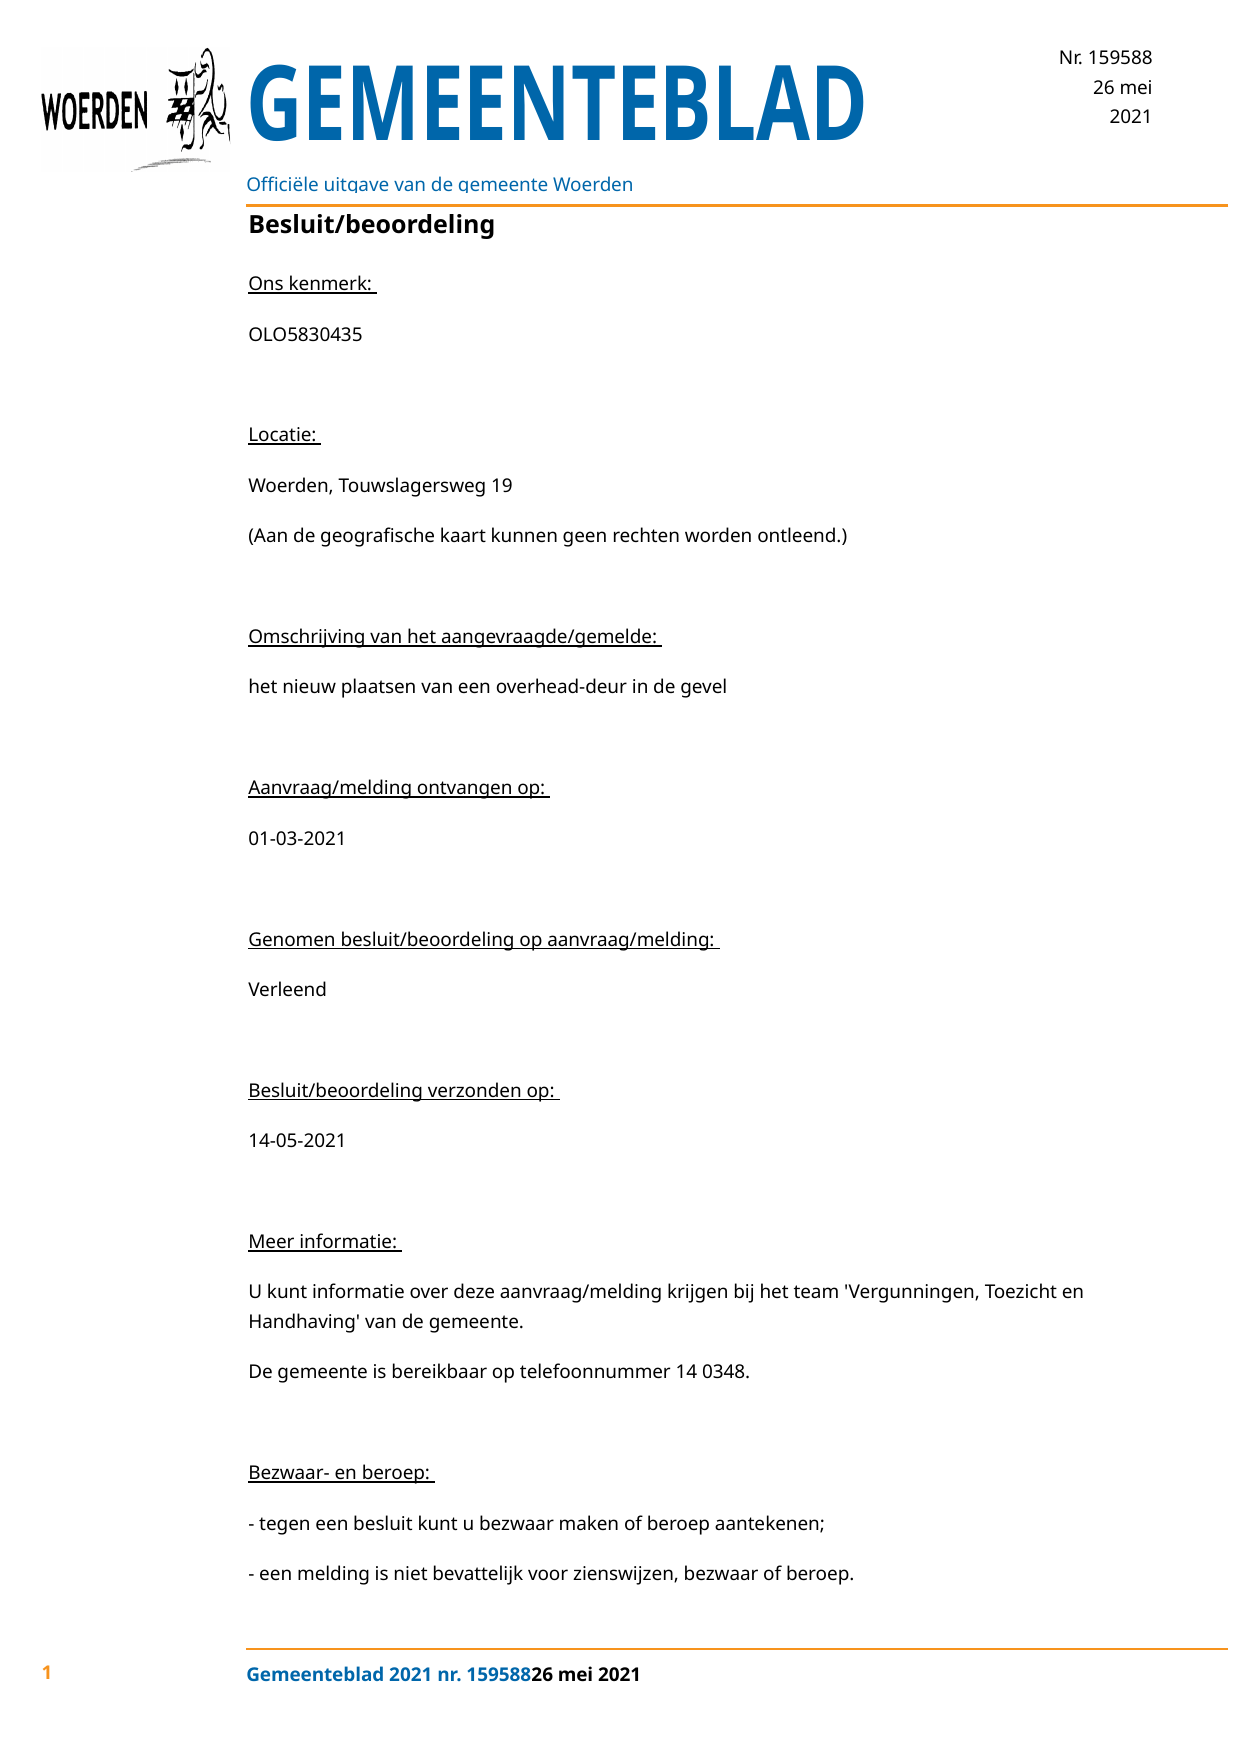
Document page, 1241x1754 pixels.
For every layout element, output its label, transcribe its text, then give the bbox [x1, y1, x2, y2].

text (Aan de geografische kaart kunnen geen rechten worden ontleend.) [248, 522, 1152, 548]
text Bezwaar- en beroep: [248, 1459, 1152, 1485]
text - tegen een besluit kunt u bezwaar maken of beroep aantekenen; [248, 1510, 1152, 1536]
text De gemeente is bereikbaar op telefoonnummer 14 0348. [248, 1359, 1152, 1384]
text 01-03-2021 [248, 825, 1152, 851]
text Aanvraag/melding ontvangen op: [248, 774, 1152, 800]
text Locatie: [248, 422, 1152, 447]
text Verleend [248, 976, 1152, 1002]
text Besluit/beoordeling verzonden op: [248, 1077, 1152, 1103]
text Ons kenmerk: [248, 270, 1152, 296]
picture [41, 47, 231, 172]
text Meer informatie: [248, 1228, 1152, 1254]
text Omschrijving van het aangevraagde/gemelde: [248, 623, 1152, 649]
text Woerden, Touwslagersweg 19 [248, 472, 1152, 498]
text het nieuw plaatsen van een overhead-deur in de gevel [248, 674, 1152, 699]
text OLO5830435 [248, 321, 1152, 346]
text Genomen besluit/beoordeling op aanvraag/melding: [248, 926, 1152, 951]
text Besluit/beoordeling [248, 207, 1152, 241]
text - een melding is niet bevattelijk voor zienswijzen, bezwaar of beroep. [248, 1560, 1152, 1586]
text 14-05-2021 [248, 1127, 1152, 1153]
text U kunt informatie over deze aanvraag/melding krijgen bij het team 'Vergunningen, Toezicht en Handhaving' van de gemeente. [248, 1279, 1152, 1334]
